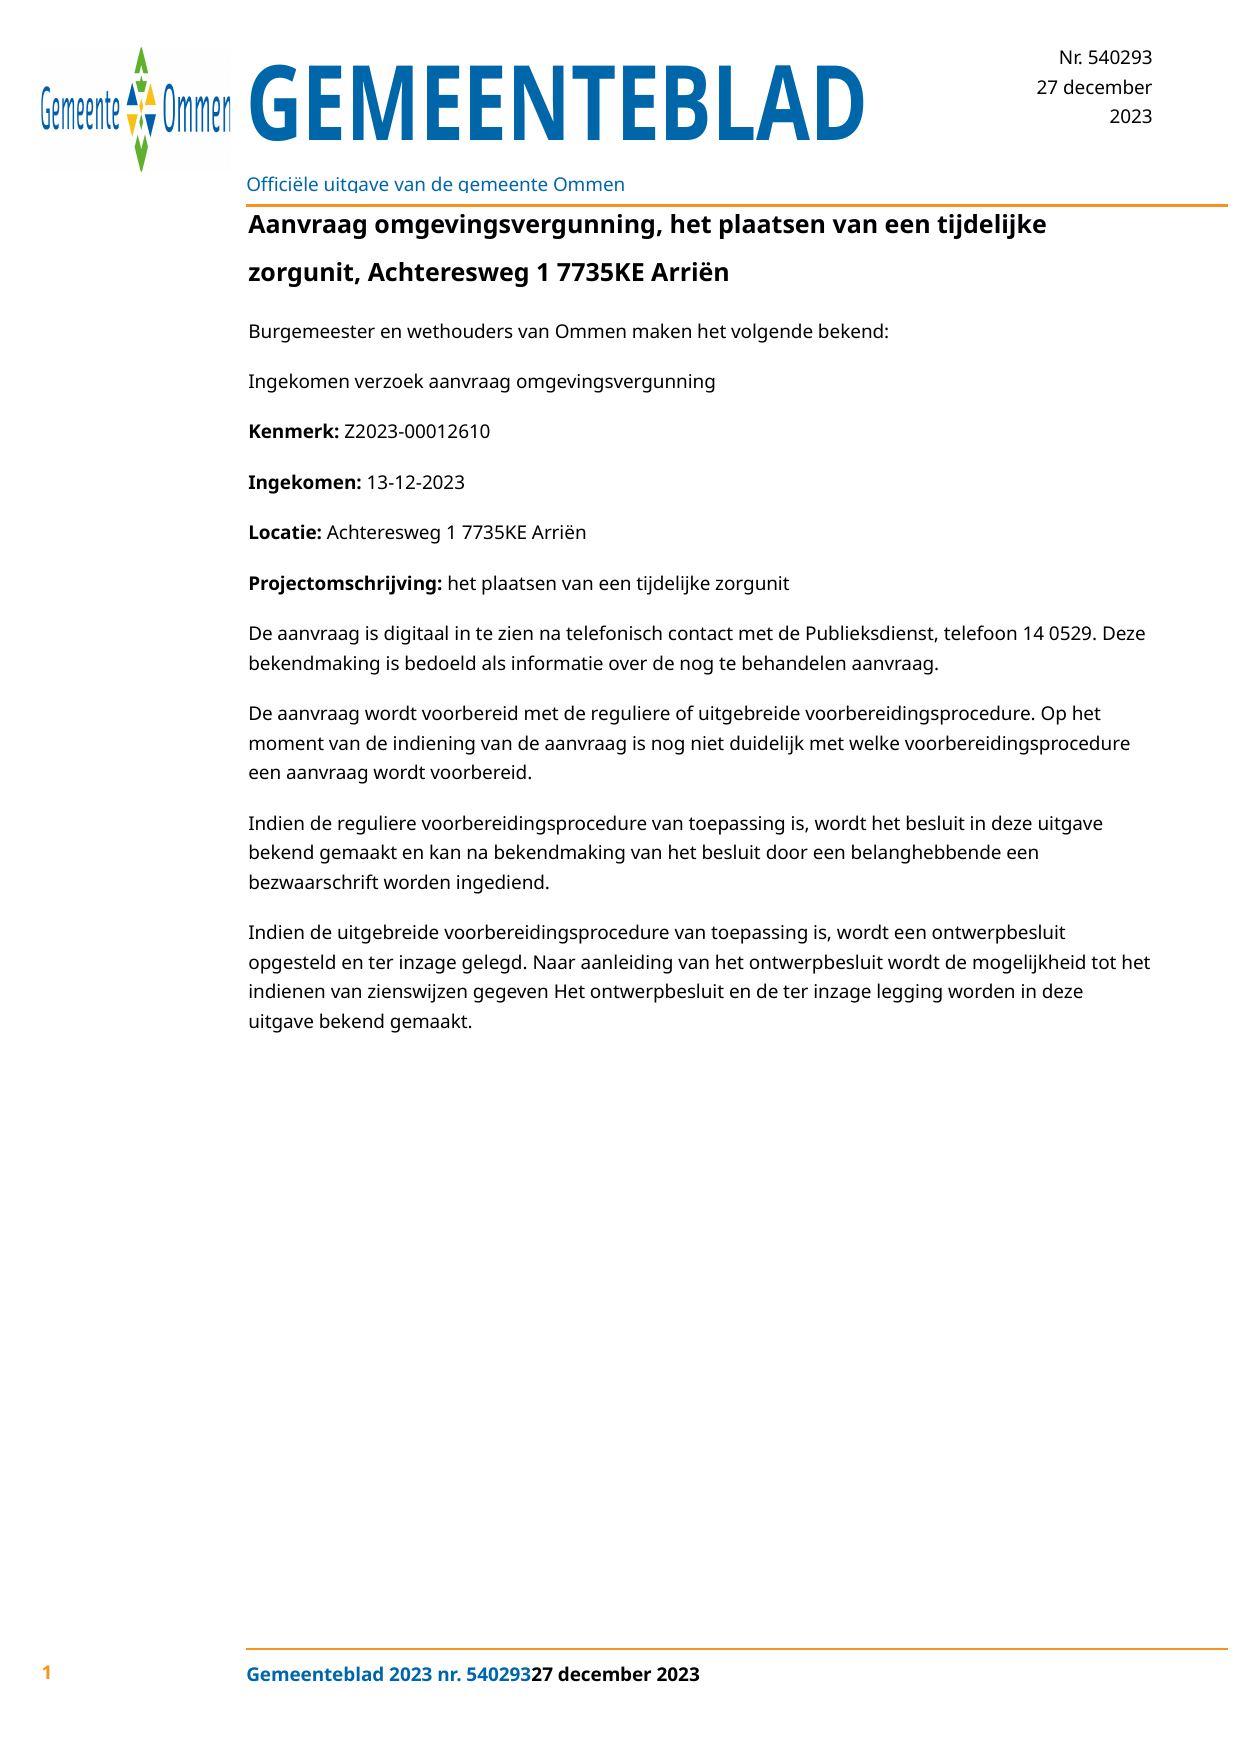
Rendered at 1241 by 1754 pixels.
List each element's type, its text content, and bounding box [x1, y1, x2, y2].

text Locatie: Achteresweg 1 7735KE Arriën [248, 519, 1152, 545]
text Ingekomen: 13-12-2023 [248, 469, 1152, 495]
text Indien de uitgebreide voorbereidingsprocedure van toepassing is, wordt een ontwerpbesluit opgesteld en ter inzage gelegd. Naar aanleiding van het ontwerpbesluit wordt de mogelijkheid tot het indienen van zienswijzen gegeven Het ontwerpbesluit en de ter inzage legging worden in deze uitgave bekend gemaakt. [248, 919, 1152, 1034]
text De aanvraag is digitaal in te zien na telefonisch contact met de Publieksdienst, telefoon 14 0529. Deze bekendmaking is bedoeld als informatie over de nog te behandelen aanvraag. [248, 620, 1152, 676]
text De aanvraag wordt voorbereid met de reguliere of uitgebreide voorbereidingsprocedure. Op het moment van de indiening van de aanvraag is nog niet duidelijk met welke voorbereidingsprocedure een aanvraag wordt voorbereid. [248, 700, 1152, 785]
text Ingekomen verzoek aanvraag omgevingsvergunning [248, 368, 1152, 394]
text Burgemeester en wethouders van Ommen maken het volgende bekend: [248, 318, 1152, 344]
text Kenmerk: Z2023-00012610 [248, 419, 1152, 444]
text Indien de reguliere voorbereidingsprocedure van toepassing is, wordt het besluit in deze uitgave bekend gemaakt en kan na bekendmaking van het besluit door een belanghebbende een bezwaarschrift worden ingediend. [248, 810, 1152, 895]
picture [41, 47, 231, 172]
text Projectomschrijving: het plaatsen van een tijdelijke zorgunit [248, 570, 1152, 596]
text Aanvraag omgevingsvergunning, het plaatsen van een tijdelijke zorgunit, Achteresweg 1 7735KE Arriën [248, 207, 1152, 288]
